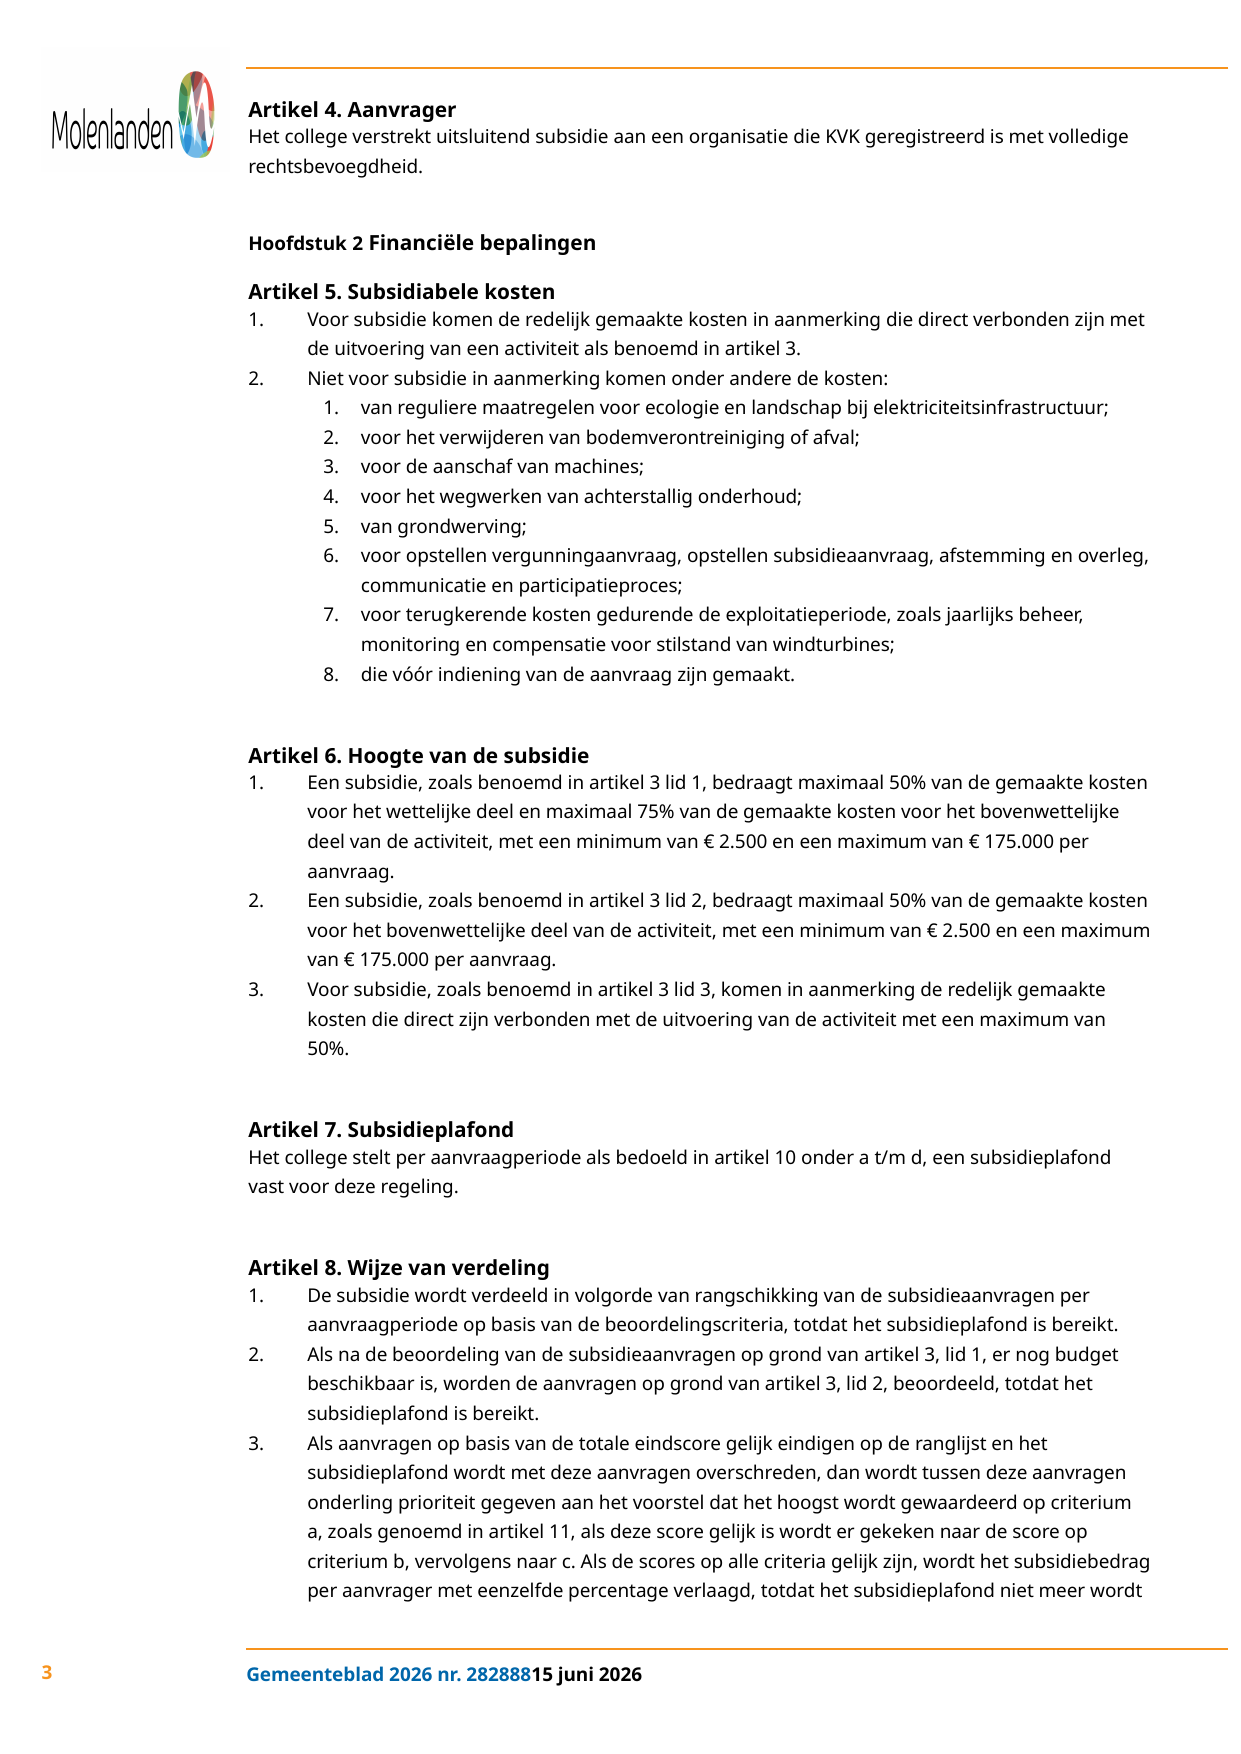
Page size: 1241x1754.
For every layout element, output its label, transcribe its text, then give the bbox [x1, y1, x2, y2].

list die vóór indiening van de aanvraag zijn gemaakt. [323, 661, 1152, 686]
text Het college verstrekt uitsluitend subsidie aan een organisatie die KVK geregistreerd is met volledige rechtsbevoegdheid. [248, 123, 1152, 178]
list Voor subsidie komen de redelijk gemaakte kosten in aanmerking die direct verbonden zijn met de uitvoering van een activiteit als benoemd in artikel 3. [248, 306, 1152, 361]
text Artikel 6. Hoogte van de subsidie [248, 741, 1152, 769]
text Het college stelt per aanvraagperiode als bedoeld in artikel 10 onder a t/m d, een subsidieplafond vast voor deze regeling. [248, 1144, 1152, 1199]
list voor de aanschaf van machines; [323, 454, 1152, 479]
list Een subsidie, zoals benoemd in artikel 3 lid 2, bedraagt maximaal 50% van de gemaakte kosten voor het bovenwettelijke deel van de activiteit, met een minimum van € 2.500 en een maximum van € 175.000 per aanvraag. [248, 887, 1152, 972]
list van grondwerving; [323, 513, 1152, 538]
list voor terugkerende kosten gedurende de exploitatieperiode, zoals jaarlijks beheer, monitoring en compensatie voor stilstand van windturbines; [323, 602, 1152, 657]
text Artikel 8. Wijze van verdeling [248, 1253, 1152, 1282]
list Als aanvragen op basis van de totale eindscore gelijk eindigen op de ranglijst en het subsidieplafond wordt met deze aanvragen overschreden, dan wordt tussen deze aanvragen onderling prioriteit gegeven aan het voorstel dat het hoogst wordt gewaardeerd op criterium a, zoals genoemd in artikel 11, als deze score gelijk is wordt er gekeken naar de score op criterium b, vervolgens naar c. Als de scores op alle criteria gelijk zijn, wordt het subsidiebedrag per aanvrager met eenzelfde percentage verlaagd, totdat het subsidieplafond niet meer wordt [248, 1430, 1152, 1603]
list Een subsidie, zoals benoemd in artikel 3 lid 1, bedraagt maximaal 50% van de gemaakte kosten voor het wettelijke deel en maximaal 75% van de gemaakte kosten voor het bovenwettelijke deel van de activiteit, met een minimum van € 2.500 en een maximum van € 175.000 per aanvraag. [248, 769, 1152, 884]
text Artikel 7. Subsidieplafond [248, 1115, 1152, 1144]
list voor het verwijderen van bodemverontreiniging of afval; [323, 424, 1152, 450]
text Hoofdstuk 2 Financiële bepalingen [248, 228, 1152, 256]
list Voor subsidie, zoals benoemd in artikel 3 lid 3, komen in aanmerking de redelijk gemaakte kosten die direct zijn verbonden met de uitvoering van de activiteit met een maximum van 50%. [248, 976, 1152, 1061]
picture [41, 47, 231, 172]
list Als na de beoordeling van de subsidieaanvragen op grond van artikel 3, lid 1, er nog budget beschikbaar is, worden de aanvragen op grond van artikel 3, lid 2, beoordeeld, totdat het subsidieplafond is bereikt. [248, 1341, 1152, 1426]
list Niet voor subsidie in aanmerking komen onder andere de kosten: [248, 365, 1152, 391]
list van reguliere maatregelen voor ecologie en landschap bij elektriciteitsinfrastructuur; [323, 394, 1152, 420]
text Artikel 4. Aanvrager [248, 95, 1152, 123]
list voor opstellen vergunningaanvraag, opstellen subsidieaanvraag, afstemming en overleg, communicatie en participatieproces; [323, 542, 1152, 598]
text Artikel 5. Subsidiabele kosten [248, 277, 1152, 306]
list De subsidie wordt verdeeld in volgorde van rangschikking van de subsidieaanvragen per aanvraagperiode op basis van de beoordelingscriteria, totdat het subsidieplafond is bereikt. [248, 1282, 1152, 1337]
list voor het wegwerken van achterstallig onderhoud; [323, 483, 1152, 509]
